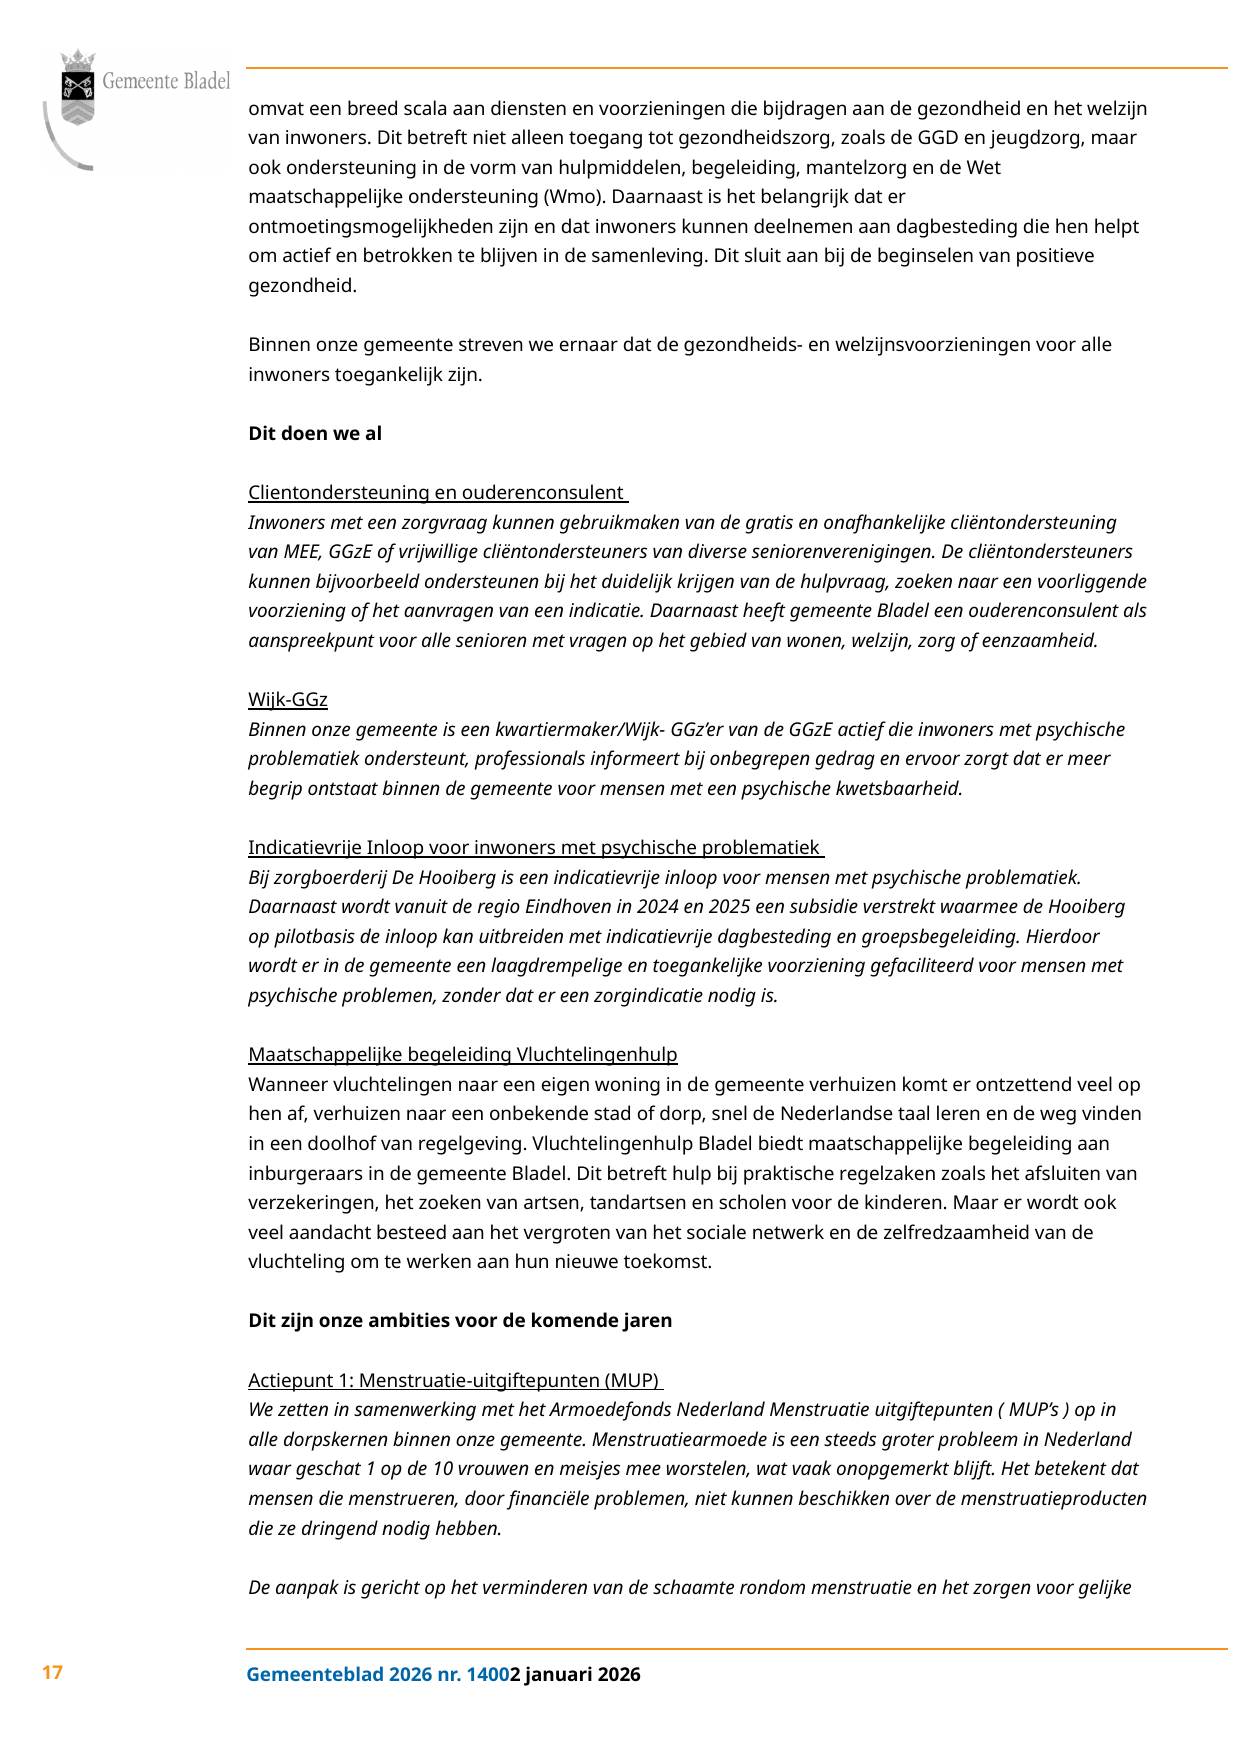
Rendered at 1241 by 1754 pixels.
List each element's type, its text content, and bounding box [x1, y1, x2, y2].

text Inwoners met een zorgvraag kunnen gebruikmaken van de gratis en onafhankelijke cliëntondersteuning van MEE, GGzE of vrijwillige cliëntondersteuners van diverse seniorenverenigingen. De cliëntondersteuners kunnen bijvoorbeeld ondersteunen bij het duidelijk krijgen van de hulpvraag, zoeken naar een voorliggende voorziening of het aanvragen van een indicatie. Daarnaast heeft gemeente Bladel een ouderenconsulent als aanspreekpunt voor alle senioren met vragen op het gebied van wonen, welzijn, zorg of eenzaamheid. [248, 509, 1152, 653]
text Binnen onze gemeente is een kwartiermaker/Wijk- GGz’er van de GGzE actief die inwoners met psychische problematiek ondersteunt, professionals informeert bij onbegrepen gedrag en ervoor zorgt dat er meer begrip ontstaat binnen de gemeente voor mensen met een psychische kwetsbaarheid. [248, 716, 1152, 801]
text Maatschappelijke begeleiding Vluchtelingenhulp [248, 1041, 1152, 1067]
text We zetten in samenwerking met het Armoedefonds Nederland Menstruatie uitgiftepunten ( MUP’s ) op in alle dorpskernen binnen onze gemeente. Menstruatiearmoede is een steeds groter probleem in Nederland waar geschat 1 op de 10 vrouwen en meisjes mee worstelen, wat vaak onopgemerkt blijft. Het betekent dat mensen die menstrueren, door financiële problemen, niet kunnen beschikken over de menstruatieproducten die ze dringend nodig hebben. [248, 1396, 1152, 1541]
text Wanneer vluchtelingen naar een eigen woning in de gemeente verhuizen komt er ontzettend veel op hen af, verhuizen naar een onbekende stad of dorp, snel de Nederlandse taal leren en de weg vinden in een doolhof van regelgeving. Vluchtelingenhulp Bladel biedt maatschappelijke begeleiding aan inburgeraars in de gemeente Bladel. Dit betreft hulp bij praktische regelzaken zoals het afsluiten van verzekeringen, het zoeken van artsen, tandartsen en scholen voor de kinderen. Maar er wordt ook veel aandacht besteed aan het vergroten van het sociale netwerk en de zelfredzaamheid van de vluchteling om te werken aan hun nieuwe toekomst. [248, 1071, 1152, 1274]
text Actiepunt 1: Menstruatie-uitgiftepunten (MUP) [248, 1367, 1152, 1393]
picture [41, 47, 231, 172]
text Dit doen we al [248, 420, 1152, 446]
text Bij zorgboerderij De Hooiberg is een indicatievrije inloop voor mensen met psychische problematiek. Daarnaast wordt vanuit de regio Eindhoven in 2024 en 2025 een subsidie verstrekt waarmee de Hooiberg op pilotbasis de inloop kan uitbreiden met indicatievrije dagbesteding en groepsbegeleiding. Hierdoor wordt er in de gemeente een laagdrempelige en toegankelijke voorziening gefaciliteerd voor mensen met psychische problemen, zonder dat er een zorgindicatie nodig is. [248, 864, 1152, 1008]
text Binnen onze gemeente streven we ernaar dat de gezondheids- en welzijnsvoorzieningen voor alle inwoners toegankelijk zijn. [248, 331, 1152, 387]
text Clientondersteuning en ouderenconsulent [248, 479, 1152, 505]
text Wijk-GGz [248, 686, 1152, 712]
text De aanpak is gericht op het verminderen van de schaamte rondom menstruatie en het zorgen voor gelijke [248, 1574, 1152, 1600]
text Indicatievrije Inloop voor inwoners met psychische problematiek [248, 834, 1152, 860]
text omvat een breed scala aan diensten en voorzieningen die bijdragen aan de gezondheid en het welzijn van inwoners. Dit betreft niet alleen toegang tot gezondheidszorg, zoals de GGD en jeugdzorg, maar ook ondersteuning in de vorm van hulpmiddelen, begeleiding, mantelzorg en de Wet maatschappelijke ondersteuning (Wmo). Daarnaast is het belangrijk dat er ontmoetingsmogelijkheden zijn en dat inwoners kunnen deelnemen aan dagbesteding die hen helpt om actief en betrokken te blijven in de samenleving. Dit sluit aan bij de beginselen van positieve gezondheid. [248, 95, 1152, 298]
text Dit zijn onze ambities voor de komende jaren [248, 1308, 1152, 1333]
